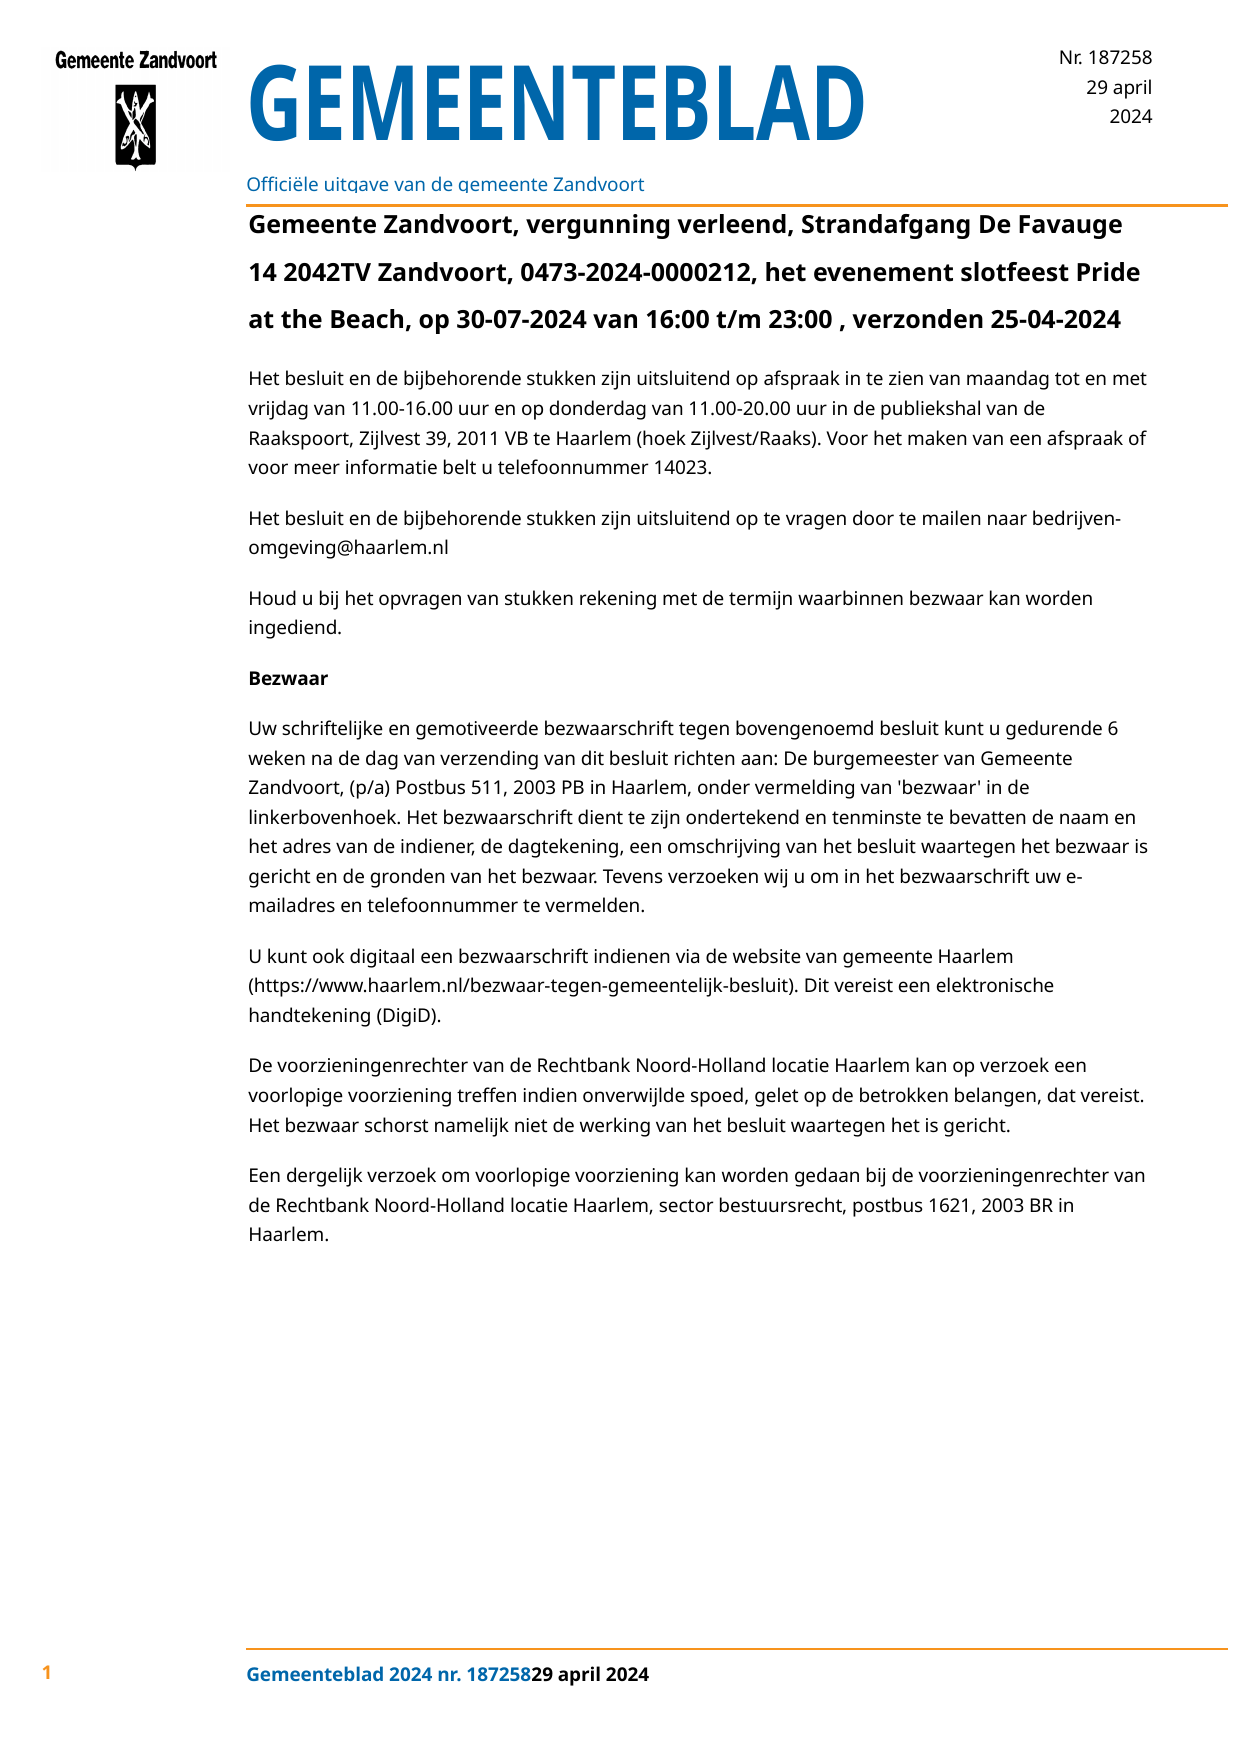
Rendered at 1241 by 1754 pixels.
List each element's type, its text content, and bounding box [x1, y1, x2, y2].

text De voorzieningenrechter van de Rechtbank Noord-Holland locatie Haarlem kan op verzoek een voorlopige voorziening treffen indien onverwijlde spoed, gelet op de betrokken belangen, dat vereist. Het bezwaar schorst namelijk niet de werking van het besluit waartegen het is gericht. [248, 1053, 1152, 1137]
text Gemeente Zandvoort, vergunning verleend, Strandafgang De Favauge 14 2042TV Zandvoort, 0473-2024-0000212, het evenement slotfeest Pride at the Beach, op 30-07-2024 van 16:00 t/m 23:00 , verzonden 25-04-2024 [248, 207, 1152, 336]
text Houd u bij het opvragen van stukken rekening met de termijn waarbinnen bezwaar kan worden ingediend. [248, 585, 1152, 640]
text U kunt ook digitaal een bezwaarschrift indienen via de website van gemeente Haarlem (https://www.haarlem.nl/bezwaar-tegen-gemeentelijk-besluit). Dit vereist een elektronische handtekening (DigiD). [248, 943, 1152, 1028]
text Bezwaar [248, 665, 1152, 690]
text Uw schriftelijke en gemotiveerde bezwaarschrift tegen bovengenoemd besluit kunt u gedurende 6 weken na de dag van verzending van dit besluit richten aan: De burgemeester van Gemeente Zandvoort, (p/a) Postbus 511, 2003 PB in Haarlem, onder vermelding van 'bezwaar' in de linkerbovenhoek. Het bezwaarschrift dient te zijn ondertekend en tenminste te bevatten de naam en het adres van de indiener, de dagtekening, een omschrijving van het besluit waartegen het bezwaar is gericht en de gronden van het bezwaar. Tevens verzoeken wij u om in het bezwaarschrift uw e-mailadres en telefoonnummer te vermelden. [248, 715, 1152, 918]
text Een dergelijk verzoek om voorlopige voorziening kan worden gedaan bij de voorzieningenrechter van de Rechtbank Noord-Holland locatie Haarlem, sector bestuursrecht, postbus 1621, 2003 BR in Haarlem. [248, 1162, 1152, 1247]
text Het besluit en de bijbehorende stukken zijn uitsluitend op afspraak in te zien van maandag tot en met vrijdag van 11.00-16.00 uur en op donderdag van 11.00-20.00 uur in de publiekshal van de Raakspoort, Zijlvest 39, 2011 VB te Haarlem (hoek Zijlvest/Raaks). Voor het maken van een afspraak of voor meer informatie belt u telefoonnummer 14023. [248, 366, 1152, 480]
picture [41, 47, 231, 172]
text Het besluit en de bijbehorende stukken zijn uitsluitend op te vragen door te mailen naar bedrijven-omgeving@haarlem.nl [248, 505, 1152, 560]
